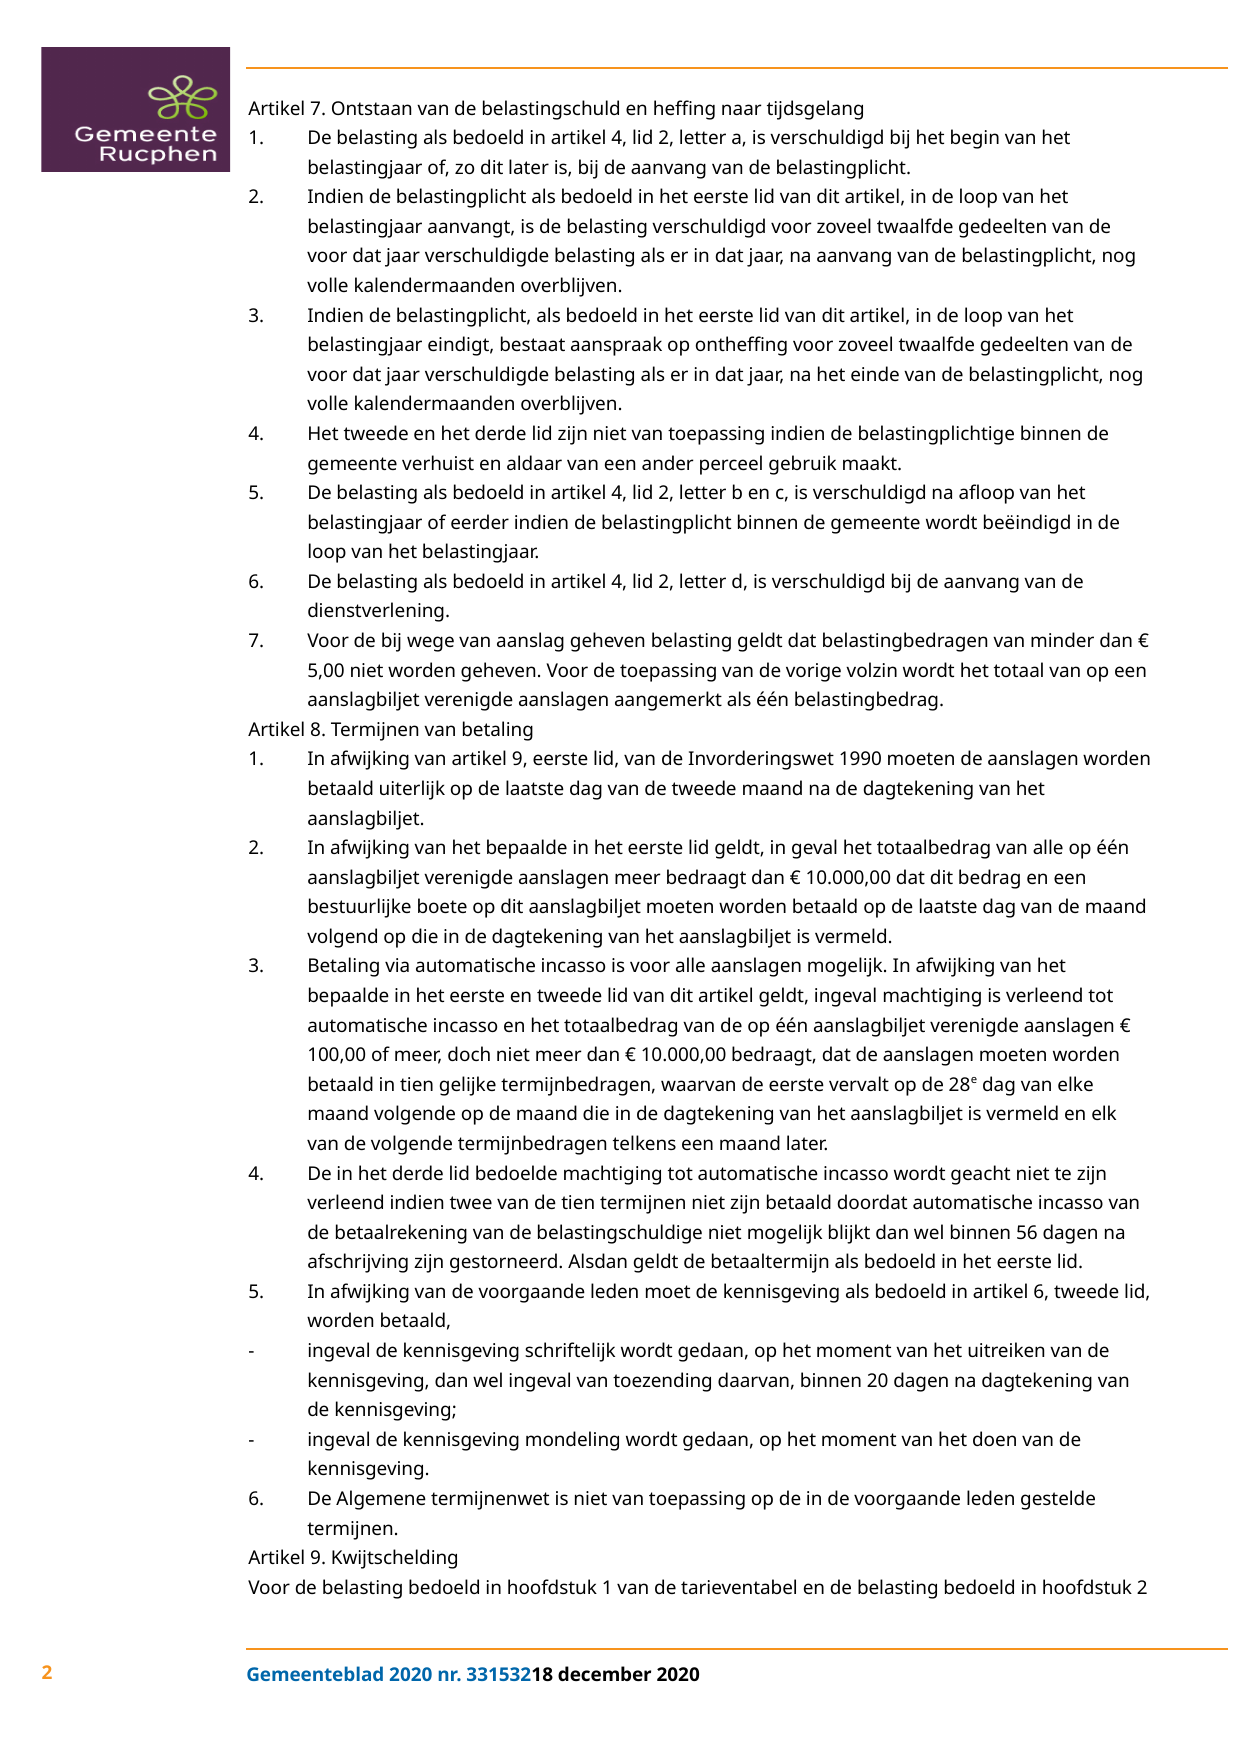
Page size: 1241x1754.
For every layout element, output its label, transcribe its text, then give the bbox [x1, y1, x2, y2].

text Voor de belasting bedoeld in hoofdstuk 1 van de tarieventabel en de belasting bedoeld in hoofdstuk 2 [248, 1574, 1152, 1600]
list De belasting als bedoeld in artikel 4, lid 2, letter d, is verschuldigd bij de aanvang van de dienstverlening. [248, 568, 1152, 623]
list De belasting als bedoeld in artikel 4, lid 2, letter b en c, is verschuldigd na afloop van het belastingjaar of eerder indien de belastingplicht binnen de gemeente wordt beëindigd in de loop van het belastingjaar. [248, 479, 1152, 564]
list ingeval de kennisgeving mondeling wordt gedaan, op het moment van het doen van de kennisgeving. [248, 1426, 1152, 1481]
list ingeval de kennisgeving schriftelijk wordt gedaan, op het moment van het uitreiken van de kennisgeving, dan wel ingeval van toezending daarvan, binnen 20 dagen na dagtekening van de kennisgeving; [248, 1337, 1152, 1422]
list De Algemene termijnenwet is niet van toepassing op de in de voorgaande leden gestelde termijnen. [248, 1485, 1152, 1541]
list Indien de belastingplicht, als bedoeld in het eerste lid van dit artikel, in de loop van het belastingjaar eindigt, bestaat aanspraak op ontheffing voor zoveel twaalfde gedeelten van de voor dat jaar verschuldigde belasting als er in dat jaar, na het einde van de belastingplicht, nog volle kalendermaanden overblijven. [248, 302, 1152, 416]
list De in het derde lid bedoelde machtiging tot automatische incasso wordt geacht niet te zijn verleend indien twee van de tien termijnen niet zijn betaald doordat automatische incasso van de betaalrekening van de belastingschuldige niet mogelijk blijkt dan wel binnen 56 dagen na afschrijving zijn gestorneerd. Alsdan geldt de betaaltermijn als bedoeld in het eerste lid. [248, 1160, 1152, 1274]
list Voor de bij wege van aanslag geheven belasting geldt dat belastingbedragen van minder dan € 5,00 niet worden geheven. Voor de toepassing van de vorige volzin wordt het totaal van op een aanslagbiljet verenigde aanslagen aangemerkt als één belastingbedrag. [248, 627, 1152, 712]
text Artikel 7. Ontstaan van de belastingschuld en heffing naar tijdsgelang [248, 95, 1152, 121]
text Artikel 9. Kwijtschelding [248, 1544, 1152, 1570]
list In afwijking van artikel 9, eerste lid, van de Invorderingswet 1990 moeten de aanslagen worden betaald uiterlijk op de laatste dag van de tweede maand na de dagtekening van het aanslagbiljet. [248, 746, 1152, 831]
picture [41, 47, 231, 172]
text Artikel 8. Termijnen van betaling [248, 716, 1152, 742]
list Indien de belastingplicht als bedoeld in het eerste lid van dit artikel, in de loop van het belastingjaar aanvangt, is de belasting verschuldigd voor zoveel twaalfde gedeelten van de voor dat jaar verschuldigde belasting als er in dat jaar, na aanvang van de belastingplicht, nog volle kalendermaanden overblijven. [248, 183, 1152, 298]
list In afwijking van de voorgaande leden moet de kennisgeving als bedoeld in artikel 6, tweede lid, worden betaald, [248, 1278, 1152, 1333]
list Het tweede en het derde lid zijn niet van toepassing indien de belastingplichtige binnen de gemeente verhuist en aldaar van een ander perceel gebruik maakt. [248, 420, 1152, 476]
list Betaling via automatische incasso is voor alle aanslagen mogelijk. In afwijking van het bepaalde in het eerste en tweede lid van dit artikel geldt, ingeval machtiging is verleend tot automatische incasso en het totaalbedrag van de op één aanslagbiljet verenigde aanslagen € 100,00 of meer, doch niet meer dan € 10.000,00 bedraagt, dat de aanslagen moeten worden betaald in tien gelijke termijnbedragen, waarvan de eerste vervalt op de 28e dag van elke maand volgende op de maand die in de dagtekening van het aanslagbiljet is vermeld en elk van de volgende termijnbedragen telkens een maand later. [248, 953, 1152, 1156]
list In afwijking van het bepaalde in het eerste lid geldt, in geval het totaalbedrag van alle op één aanslagbiljet verenigde aanslagen meer bedraagt dan € 10.000,00 dat dit bedrag en een bestuurlijke boete op dit aanslagbiljet moeten worden betaald op de laatste dag van de maand volgend op die in de dagtekening van het aanslagbiljet is vermeld. [248, 834, 1152, 949]
list De belasting als bedoeld in artikel 4, lid 2, letter a, is verschuldigd bij het begin van het belastingjaar of, zo dit later is, bij de aanvang van de belastingplicht. [248, 124, 1152, 180]
